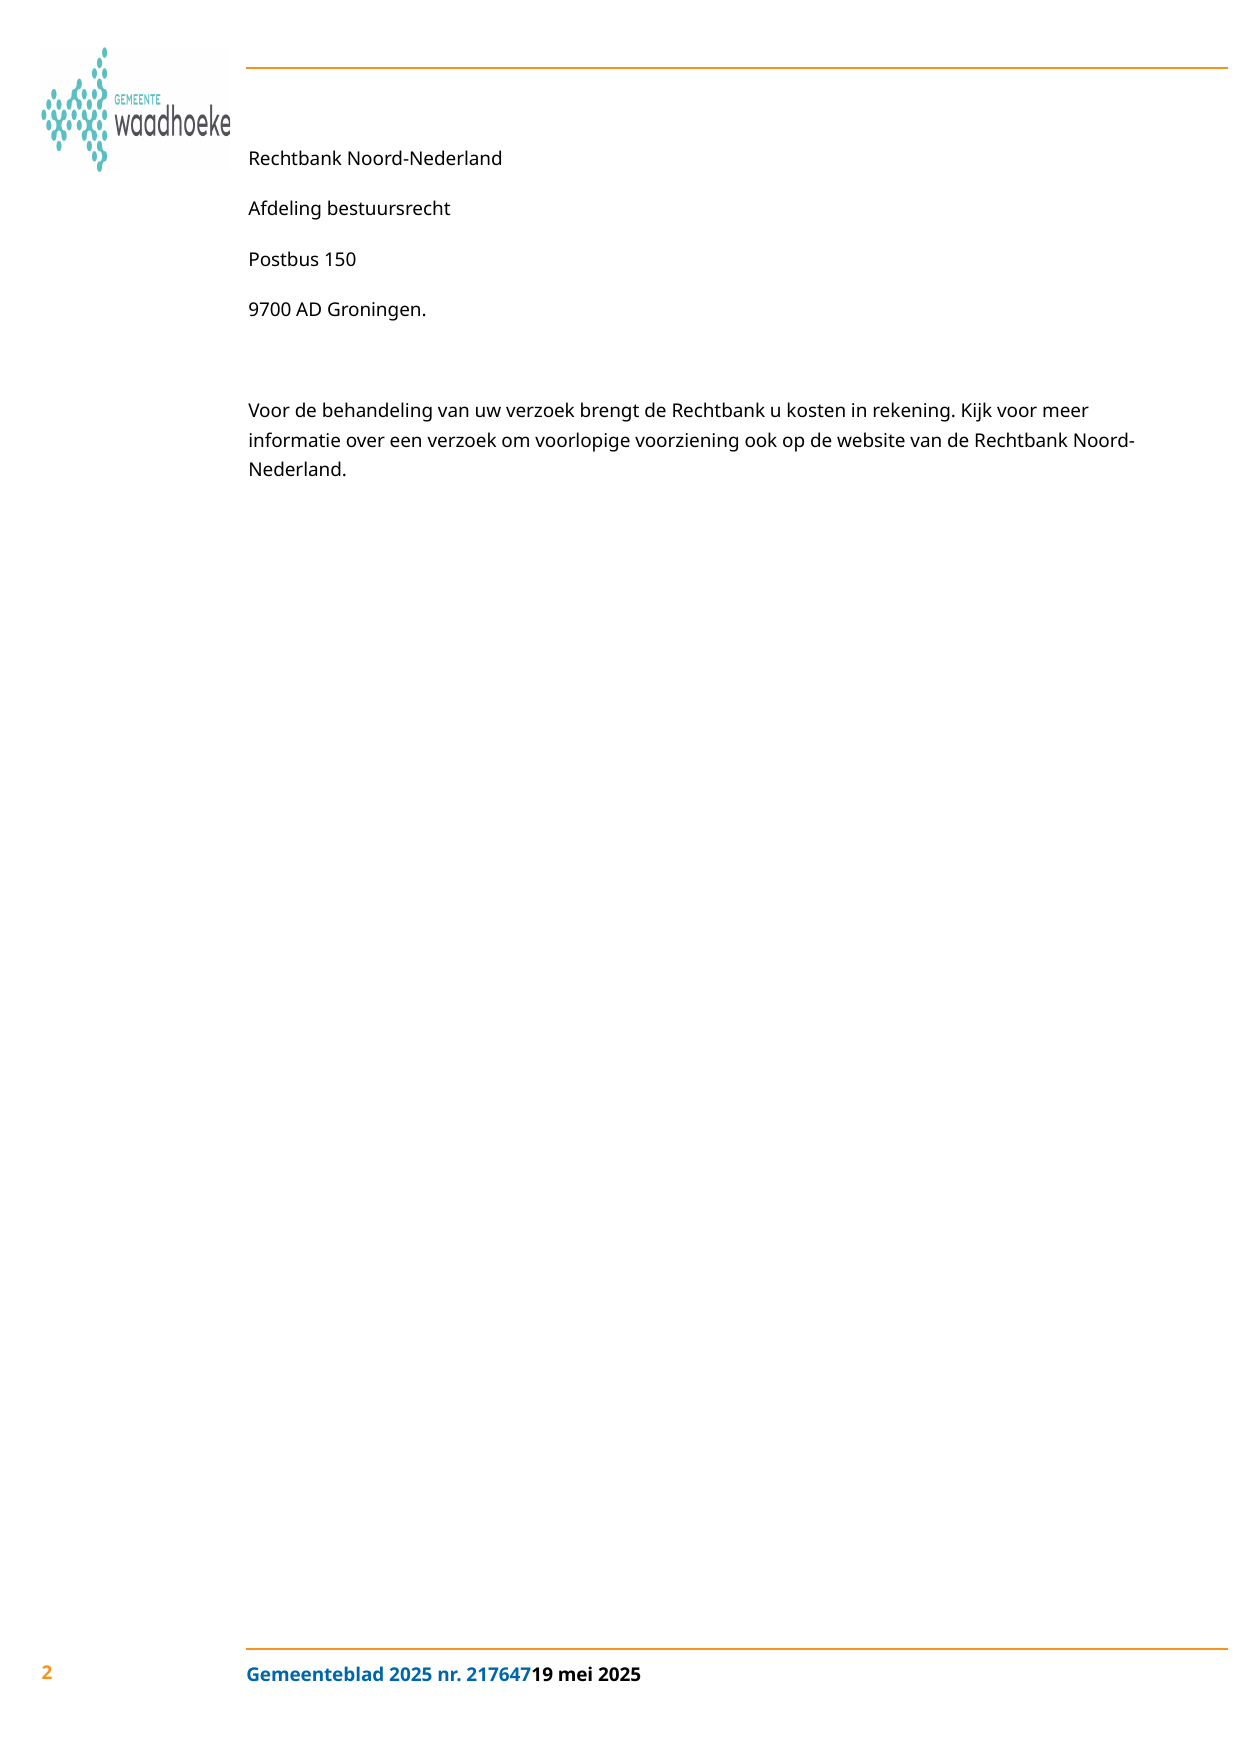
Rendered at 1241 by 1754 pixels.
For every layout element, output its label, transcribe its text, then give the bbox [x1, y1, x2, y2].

picture [41, 47, 231, 172]
text Voor de behandeling van uw verzoek brengt de Rechtbank u kosten in rekening. Kijk voor meer informatie over een verzoek om voorlopige voorziening ook op de website van de Rechtbank Noord-Nederland. [248, 397, 1152, 482]
text Postbus 150 [248, 246, 1152, 272]
text Rechtbank Noord-Nederland [248, 145, 1152, 171]
text 9700 AD Groningen. [248, 296, 1152, 322]
text Afdeling bestuursrecht [248, 196, 1152, 221]
